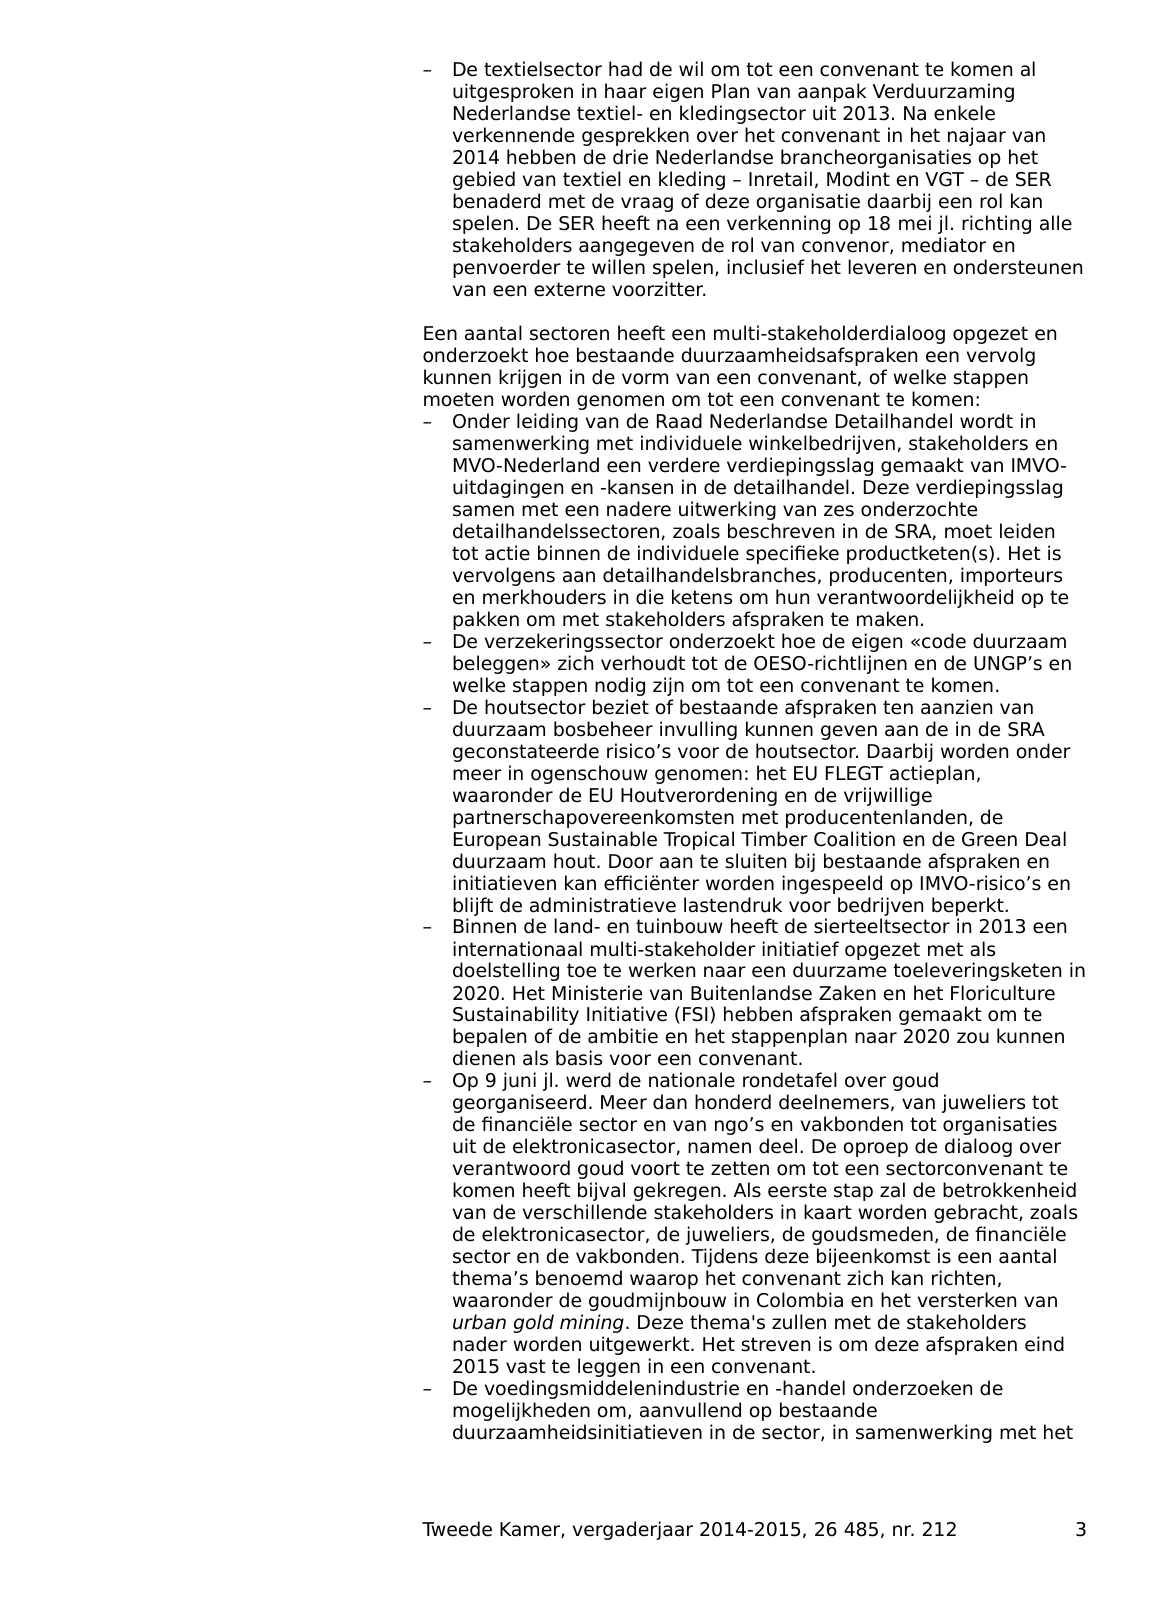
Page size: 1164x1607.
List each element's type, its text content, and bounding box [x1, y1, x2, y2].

text – De voedingsmiddelenindustrie en -handel onderzoeken de mogelijkheden om, aanvullend op bestaande duurzaamheidsinitiatieven in de sector, in samenwerking met het [422, 1378, 1087, 1444]
text – De textielsector had de wil om tot een convenant te komen al uitgesproken in haar eigen Plan van aanpak Verduurzaming Nederlandse textiel- en kledingsector uit 2013. Na enkele verkennende gesprekken over het convenant in het najaar van 2014 hebben de drie Nederlandse brancheorganisaties op het gebied van textiel en kleding – Inretail, Modint en VGT – de SER benaderd met de vraag of deze organisatie daarbij een rol kan spelen. De SER heeft na een verkenning op 18 mei jl. richting alle stakeholders aangegeven de rol van convenor, mediator en penvoerder te willen spelen, inclusief het leveren en ondersteunen van een externe voorzitter. [422, 59, 1087, 301]
text – De verzekeringssector onderzoekt hoe de eigen «code duurzaam beleggen» zich verhoudt tot de OESO-richtlijnen en de UNGP’s en welke stappen nodig zijn om tot een convenant te komen. [422, 631, 1087, 697]
text – De houtsector beziet of bestaande afspraken ten aanzien van duurzaam bosbeheer invulling kunnen geven aan de in de SRA geconstateerde risico’s voor de houtsector. Daarbij worden onder meer in ogenschouw genomen: het EU FLEGT actieplan, waaronder de EU Houtverordening en de vrijwillige partnerschapovereenkomsten met producentenlanden, de European Sustainable Tropical Timber Coalition en de Green Deal duurzaam hout. Door aan te sluiten bij bestaande afspraken en initiatieven kan efficiënter worden ingespeeld op IMVO-risico’s en blijft de administratieve lastendruk voor bedrijven beperkt. [422, 697, 1087, 916]
text Een aantal sectoren heeft een multi-stakeholderdialoog opgezet en onderzoekt hoe bestaande duurzaamheidsafspraken een vervolg kunnen krijgen in de vorm van een convenant, of welke stappen moeten worden genomen om tot een convenant te komen: [422, 323, 1087, 411]
text – Onder leiding van de Raad Nederlandse Detailhandel wordt in samenwerking met individuele winkelbedrijven, stakeholders en MVO-Nederland een verdere verdiepingsslag gemaakt van IMVO-uitdagingen en -kansen in de detailhandel. Deze verdiepingsslag samen met een nadere uitwerking van zes onderzochte detailhandelssectoren, zoals beschreven in de SRA, moet leiden tot actie binnen de individuele specifieke productketen(s). Het is vervolgens aan detailhandelsbranches, producenten, importeurs en merkhouders in die ketens om hun verantwoordelijkheid op te pakken om met stakeholders afspraken te maken. [422, 411, 1087, 631]
text – Op 9 juni jl. werd de nationale rondetafel over goud georganiseerd. Meer dan honderd deelnemers, van juweliers tot de financiële sector en van ngo’s en vakbonden tot organisaties uit de elektronicasector, namen deel. De oproep de dialoog over verantwoord goud voort te zetten om tot een sectorconvenant te komen heeft bijval gekregen. Als eerste stap zal de betrokkenheid van de verschillende stakeholders in kaart worden gebracht, zoals de elektronicasector, de juweliers, de goudsmeden, de financiële sector en de vakbonden. Tijdens deze bijeenkomst is een aantal thema’s benoemd waarop het convenant zich kan richten, waaronder de goudmijnbouw in Colombia en het versterken van urban gold mining. Deze thema's zullen met de stakeholders nader worden uitgewerkt. Het streven is om deze afspraken eind 2015 vast te leggen in een convenant. [422, 1070, 1087, 1378]
text – Binnen de land- en tuinbouw heeft de sierteeltsector in 2013 een internationaal multi-stakeholder initiatief opgezet met als doelstelling toe te werken naar een duurzame toeleveringsketen in 2020. Het Ministerie van Buitenlandse Zaken en het Floriculture Sustainability Initiative (FSI) hebben afspraken gemaakt om te bepalen of de ambitie en het stappenplan naar 2020 zou kunnen dienen als basis voor een convenant. [422, 916, 1087, 1070]
